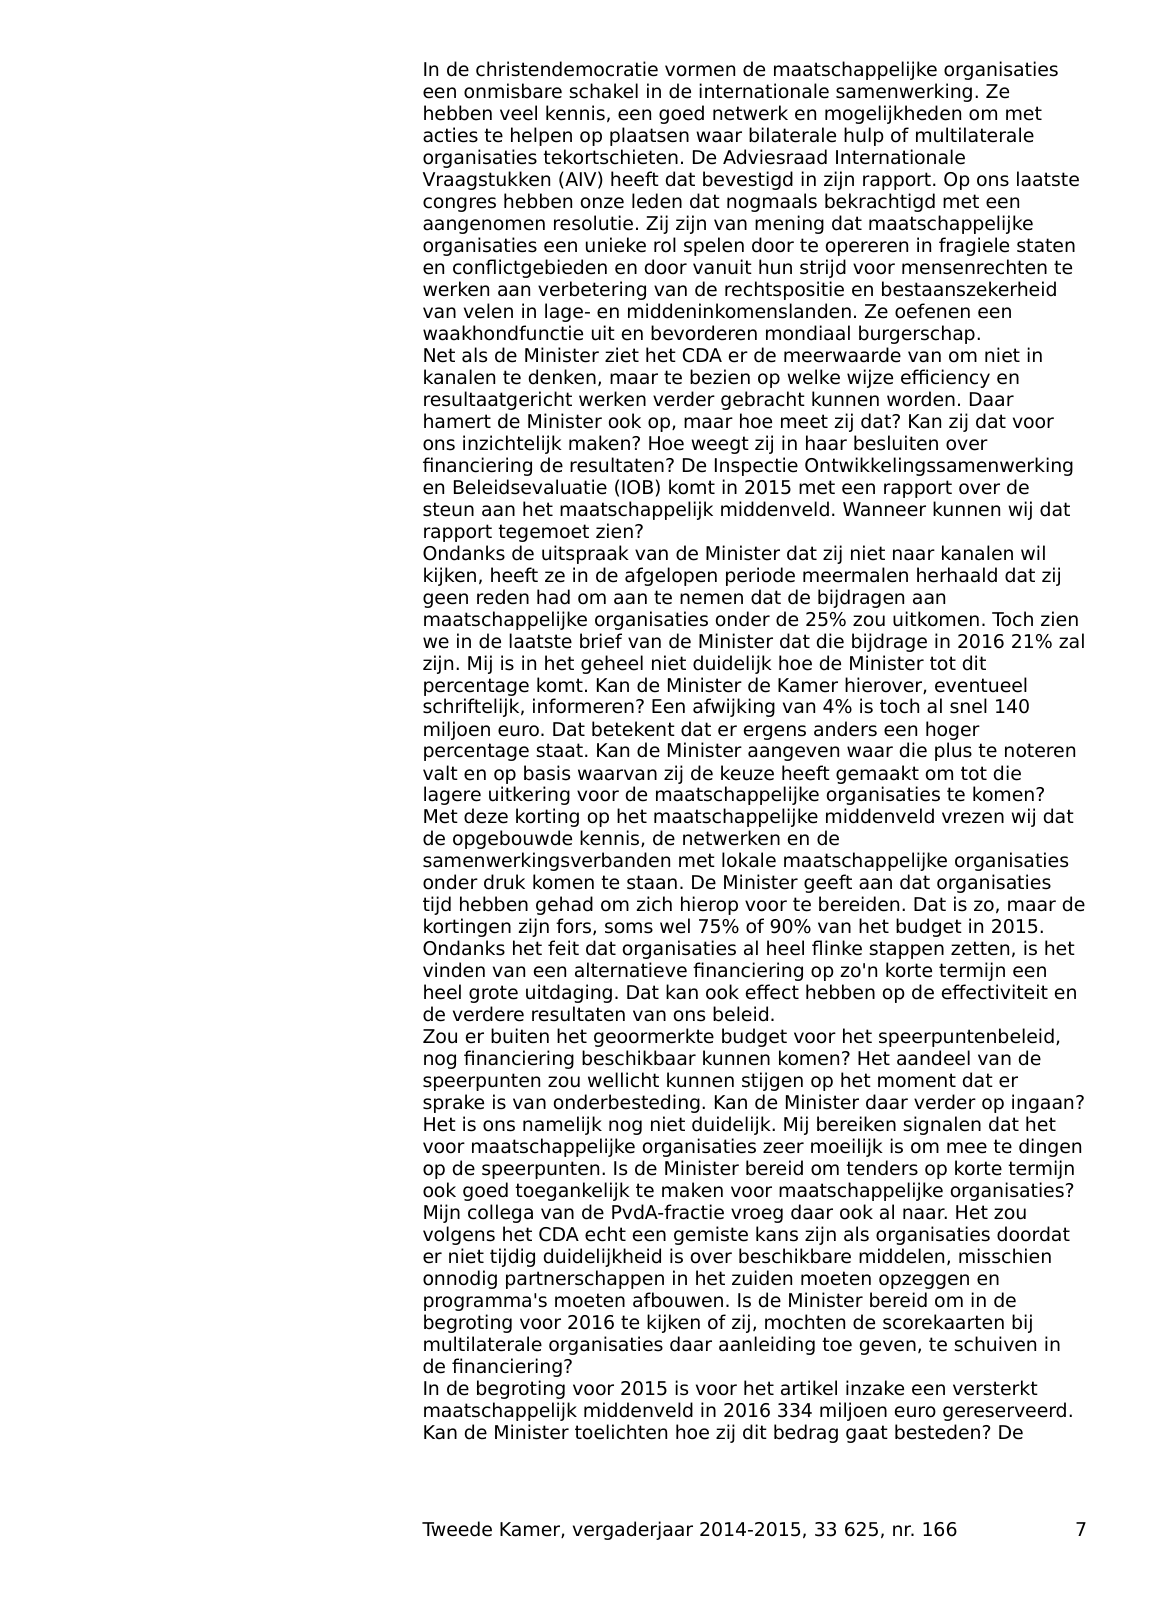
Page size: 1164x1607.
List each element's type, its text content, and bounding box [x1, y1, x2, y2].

text Net als de Minister ziet het CDA er de meerwaarde van om niet in kanalen te denken, maar te bezien op welke wijze efficiency en resultaatgericht werken verder gebracht kunnen worden. Daar hamert de Minister ook op, maar hoe meet zij dat? Kan zij dat voor ons inzichtelijk maken? Hoe weegt zij in haar besluiten over financiering de resultaten? De Inspectie Ontwikkelingssamenwerking en Beleidsevaluatie (IOB) komt in 2015 met een rapport over de steun aan het maatschappelijk middenveld. Wanneer kunnen wij dat rapport tegemoet zien? [422, 345, 1087, 543]
text Zou er buiten het geoormerkte budget voor het speerpuntenbeleid, nog financiering beschikbaar kunnen komen? Het aandeel van de speerpunten zou wellicht kunnen stijgen op het moment dat er sprake is van onderbesteding. Kan de Minister daar verder op ingaan? Het is ons namelijk nog niet duidelijk. Mij bereiken signalen dat het voor maatschappelijke organisaties zeer moeilijk is om mee te dingen op de speerpunten. Is de Minister bereid om tenders op korte termijn ook goed toegankelijk te maken voor maatschappelijke organisaties? Mijn collega van de PvdA-fractie vroeg daar ook al naar. Het zou volgens het CDA echt een gemiste kans zijn als organisaties doordat er niet tijdig duidelijkheid is over beschikbare middelen, misschien onnodig partnerschappen in het zuiden moeten opzeggen en programma's moeten afbouwen. Is de Minister bereid om in de begroting voor 2016 te kijken of zij, mochten de scorekaarten bij multilaterale organisaties daar aanleiding toe geven, te schuiven in de financiering? [422, 1026, 1087, 1378]
text Met deze korting op het maatschappelijke middenveld vrezen wij dat de opgebouwde kennis, de netwerken en de samenwerkingsverbanden met lokale maatschappelijke organisaties onder druk komen te staan. De Minister geeft aan dat organisaties tijd hebben gehad om zich hierop voor te bereiden. Dat is zo, maar de kortingen zijn fors, soms wel 75% of 90% van het budget in 2015. Ondanks het feit dat organisaties al heel flinke stappen zetten, is het vinden van een alternatieve financiering op zo'n korte termijn een heel grote uitdaging. Dat kan ook effect hebben op de effectiviteit en de verdere resultaten van ons beleid. [422, 806, 1087, 1026]
text In de christendemocratie vormen de maatschappelijke organisaties een onmisbare schakel in de internationale samenwerking. Ze hebben veel kennis, een goed netwerk en mogelijkheden om met acties te helpen op plaatsen waar bilaterale hulp of multilaterale organisaties tekortschieten. De Adviesraad Internationale Vraagstukken (AIV) heeft dat bevestigd in zijn rapport. Op ons laatste congres hebben onze leden dat nogmaals bekrachtigd met een aangenomen resolutie. Zij zijn van mening dat maatschappelijke organisaties een unieke rol spelen door te opereren in fragiele staten en conflictgebieden en door vanuit hun strijd voor mensenrechten te werken aan verbetering van de rechtspositie en bestaanszekerheid van velen in lage- en middeninkomenslanden. Ze oefenen een waakhondfunctie uit en bevorderen mondiaal burgerschap. [422, 59, 1087, 345]
text In de begroting voor 2015 is voor het artikel inzake een versterkt maatschappelijk middenveld in 2016 334 miljoen euro gereserveerd. Kan de Minister toelichten hoe zij dit bedrag gaat besteden? De [422, 1378, 1087, 1444]
text Ondanks de uitspraak van de Minister dat zij niet naar kanalen wil kijken, heeft ze in de afgelopen periode meermalen herhaald dat zij geen reden had om aan te nemen dat de bijdragen aan maatschappelijke organisaties onder de 25% zou uitkomen. Toch zien we in de laatste brief van de Minister dat die bijdrage in 2016 21% zal zijn. Mij is in het geheel niet duidelijk hoe de Minister tot dit percentage komt. Kan de Minister de Kamer hierover, eventueel schriftelijk, informeren? Een afwijking van 4% is toch al snel 140 miljoen euro. Dat betekent dat er ergens anders een hoger percentage staat. Kan de Minister aangeven waar die plus te noteren valt en op basis waarvan zij de keuze heeft gemaakt om tot die lagere uitkering voor de maatschappelijke organisaties te komen? [422, 543, 1087, 806]
